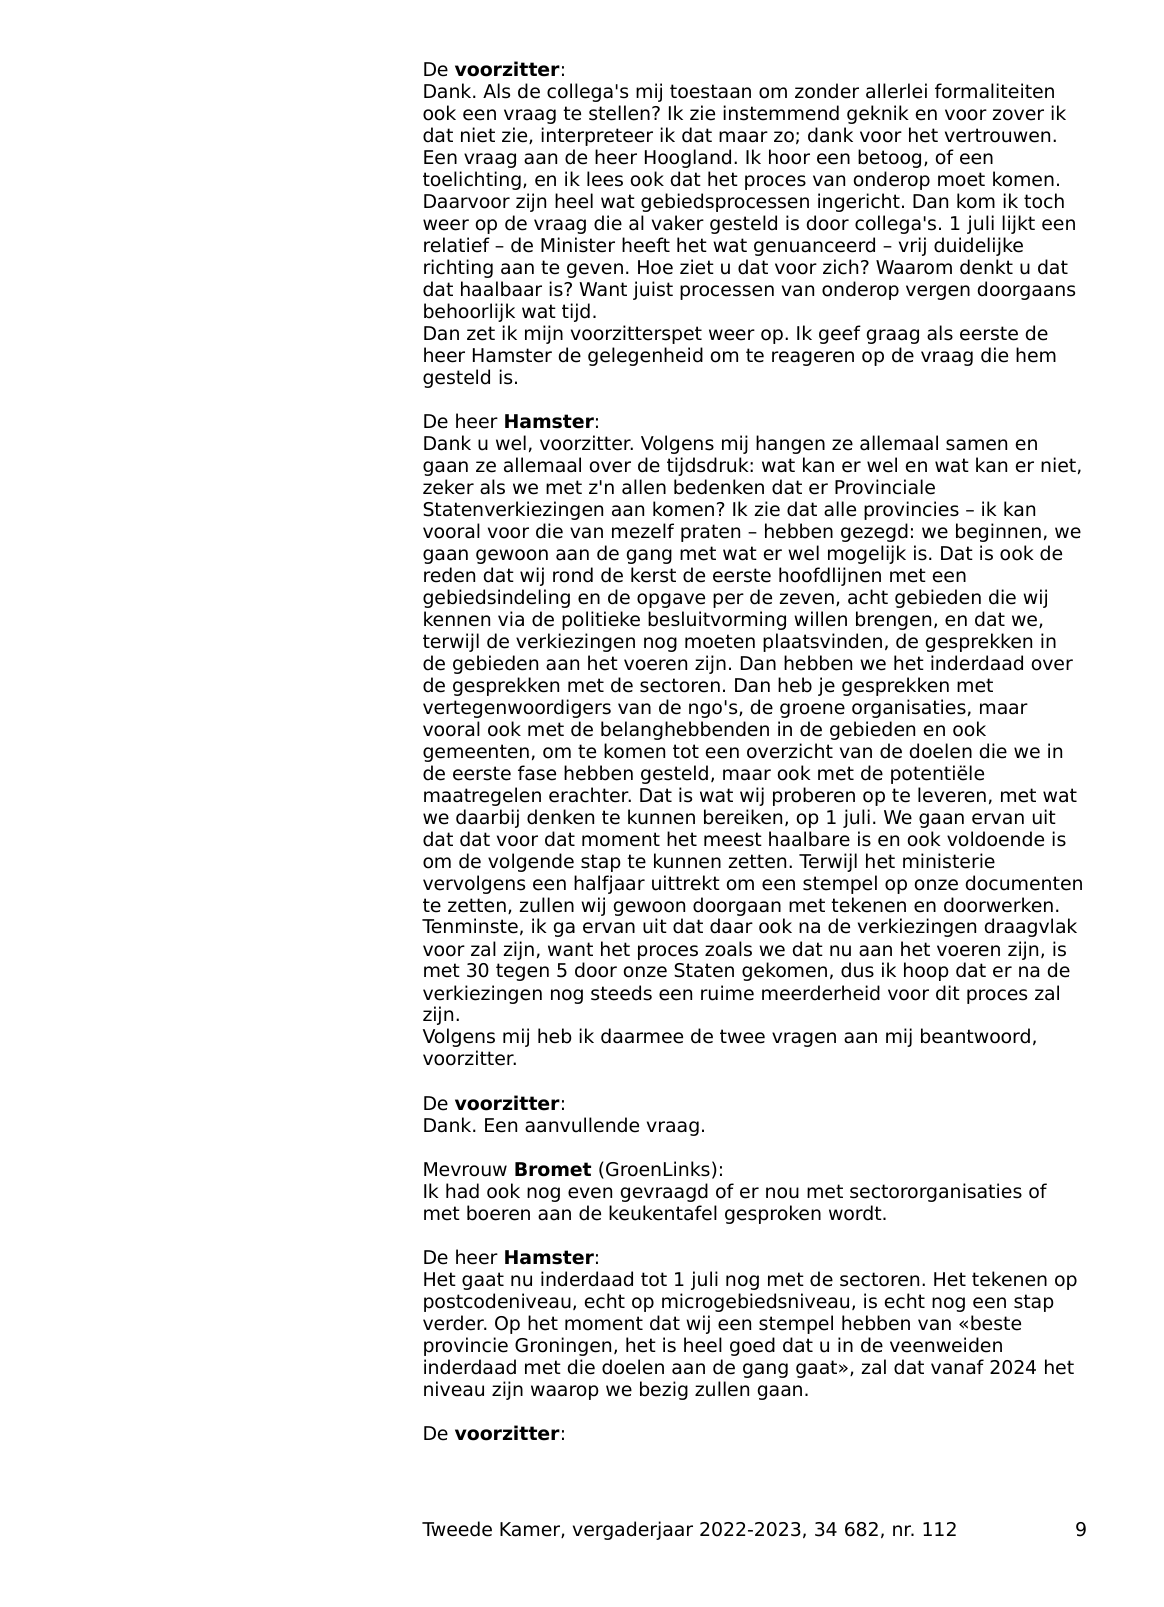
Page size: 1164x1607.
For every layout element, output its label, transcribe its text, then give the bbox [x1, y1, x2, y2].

text Mevrouw Bromet (GroenLinks): [422, 1159, 1087, 1181]
text Dank u wel, voorzitter. Volgens mij hangen ze allemaal samen en gaan ze allemaal over de tijdsdruk: wat kan er wel en wat kan er niet, zeker als we met z'n allen bedenken dat er Provinciale Statenverkiezingen aan komen? Ik zie dat alle provincies – ik kan vooral voor die van mezelf praten – hebben gezegd: we beginnen, we gaan gewoon aan de gang met wat er wel mogelijk is. Dat is ook de reden dat wij rond de kerst de eerste hoofdlijnen met een gebiedsindeling en de opgave per de zeven, acht gebieden die wij kennen via de politieke besluitvorming willen brengen, en dat we, terwijl de verkiezingen nog moeten plaatsvinden, de gesprekken in de gebieden aan het voeren zijn. Dan hebben we het inderdaad over de gesprekken met de sectoren. Dan heb je gesprekken met vertegenwoordigers van de ngo's, de groene organisaties, maar vooral ook met de belanghebbenden in de gebieden en ook gemeenten, om te komen tot een overzicht van de doelen die we in de eerste fase hebben gesteld, maar ook met de potentiële maatregelen erachter. Dat is wat wij proberen op te leveren, met wat we daarbij denken te kunnen bereiken, op 1 juli. We gaan ervan uit dat dat voor dat moment het meest haalbare is en ook voldoende is om de volgende stap te kunnen zetten. Terwijl het ministerie vervolgens een halfjaar uittrekt om een stempel op onze documenten te zetten, zullen wij gewoon doorgaan met tekenen en doorwerken. Tenminste, ik ga ervan uit dat daar ook na de verkiezingen draagvlak voor zal zijn, want het proces zoals we dat nu aan het voeren zijn, is met 30 tegen 5 door onze Staten gekomen, dus ik hoop dat er na de verkiezingen nog steeds een ruime meerderheid voor dit proces zal zijn. [422, 433, 1087, 1026]
text Volgens mij heb ik daarmee de twee vragen aan mij beantwoord, voorzitter. [422, 1026, 1087, 1070]
text Het gaat nu inderdaad tot 1 juli nog met de sectoren. Het tekenen op postcodeniveau, echt op microgebiedsniveau, is echt nog een stap verder. Op het moment dat wij een stempel hebben van «beste provincie Groningen, het is heel goed dat u in de veenweiden inderdaad met die doelen aan de gang gaat», zal dat vanaf 2024 het niveau zijn waarop we bezig zullen gaan. [422, 1269, 1087, 1401]
text Dan zet ik mijn voorzitterspet weer op. Ik geef graag als eerste de heer Hamster de gelegenheid om te reageren op de vraag die hem gesteld is. [422, 323, 1087, 389]
text Dank. Als de collega's mij toestaan om zonder allerlei formaliteiten ook een vraag te stellen? Ik zie instemmend geknik en voor zover ik dat niet zie, interpreteer ik dat maar zo; dank voor het vertrouwen. [422, 81, 1087, 147]
text Ik had ook nog even gevraagd of er nou met sectororganisaties of met boeren aan de keukentafel gesproken wordt. [422, 1181, 1087, 1224]
text De voorzitter: [422, 59, 1087, 81]
text De heer Hamster: [422, 1247, 1087, 1269]
text Een vraag aan de heer Hoogland. Ik hoor een betoog, of een toelichting, en ik lees ook dat het proces van onderop moet komen. Daarvoor zijn heel wat gebiedsprocessen ingericht. Dan kom ik toch weer op de vraag die al vaker gesteld is door collega's. 1 juli lijkt een relatief – de Minister heeft het wat genuanceerd – vrij duidelijke richting aan te geven. Hoe ziet u dat voor zich? Waarom denkt u dat dat haalbaar is? Want juist processen van onderop vergen doorgaans behoorlijk wat tijd. [422, 147, 1087, 323]
text De voorzitter: [422, 1423, 1087, 1445]
text De heer Hamster: [422, 411, 1087, 433]
text De voorzitter: [422, 1092, 1087, 1114]
text Dank. Een aanvullende vraag. [422, 1114, 1087, 1136]
